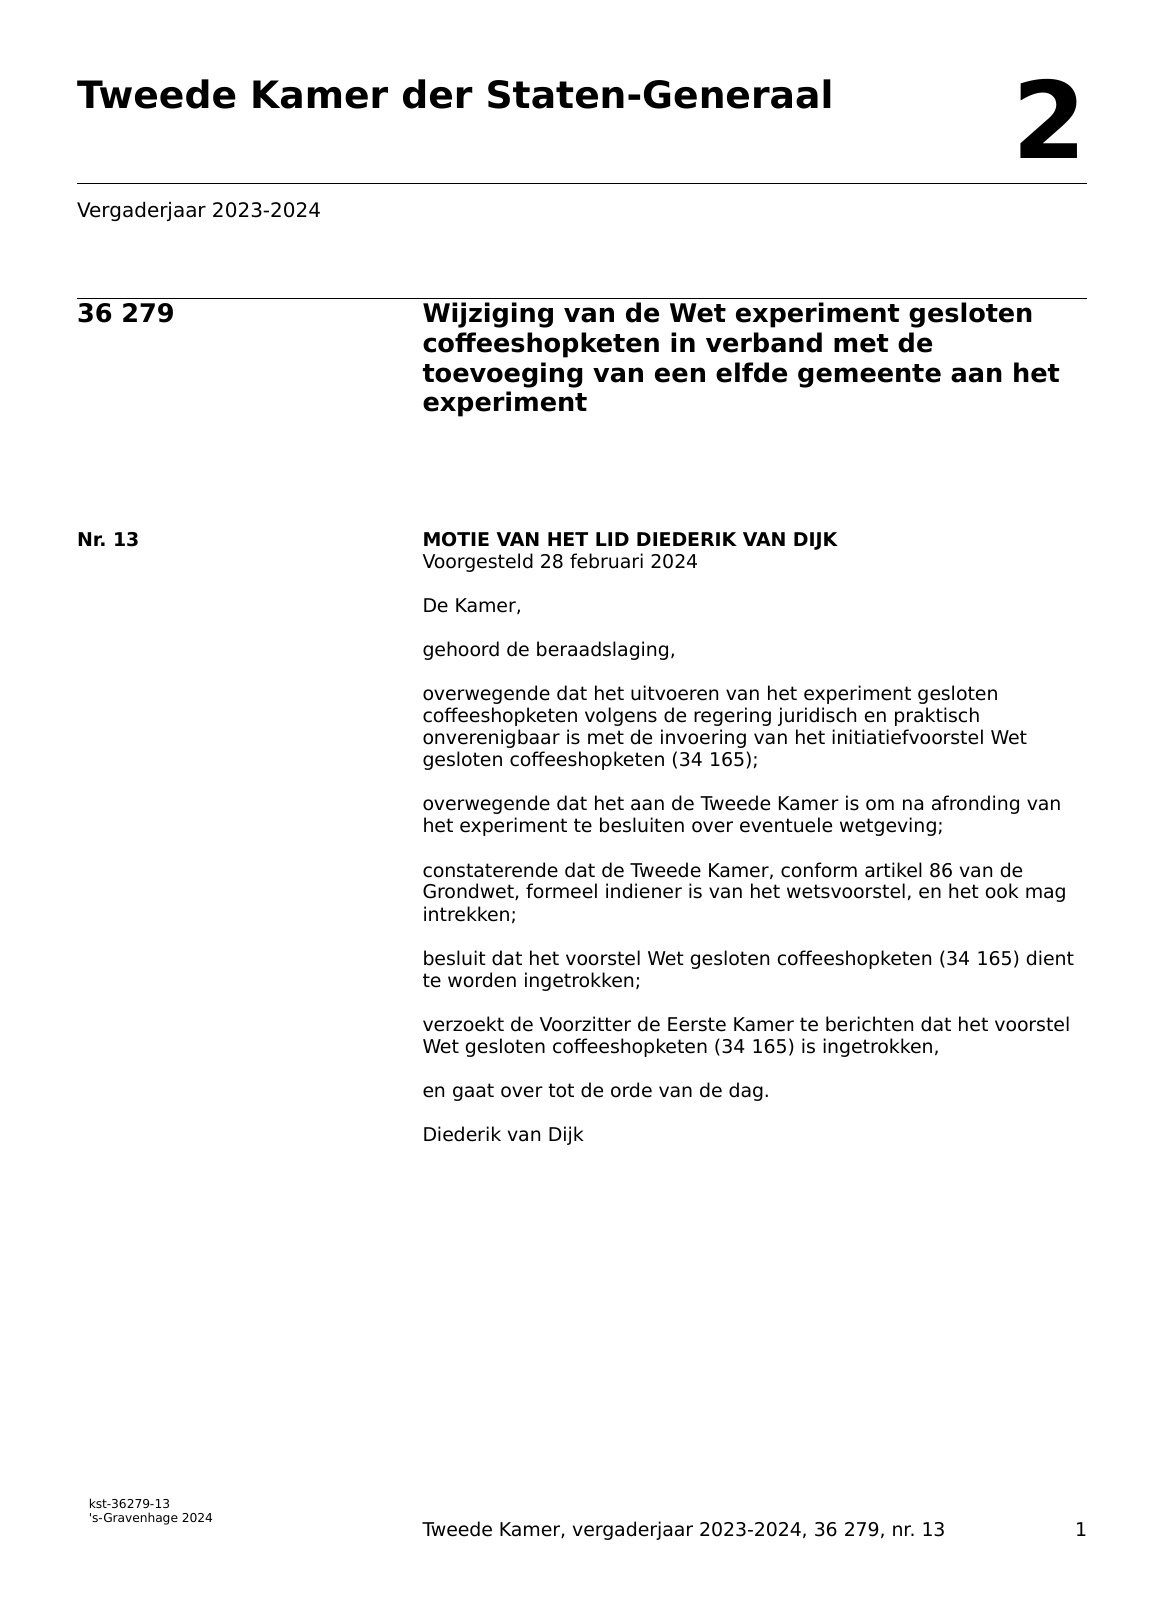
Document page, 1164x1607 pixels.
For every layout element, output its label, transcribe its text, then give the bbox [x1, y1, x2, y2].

text verzoekt de Voorzitter de Eerste Kamer te berichten dat het voorstel Wet gesloten coffeeshopketen (34 165) is ingetrokken, [422, 1014, 1087, 1058]
text De Kamer, [422, 595, 1087, 617]
text en gaat over tot de orde van de dag. [422, 1080, 1087, 1102]
text gehoord de beraadslaging, [422, 639, 1087, 661]
table_header Tweede Kamer der Staten-Generaal [77, 59, 886, 183]
table_header 2 [886, 59, 1087, 183]
text constaterende dat de Tweede Kamer, conform artikel 86 van de Grondwet, formeel indiener is van het wetsvoorstel, en het ook mag intrekken; [422, 859, 1087, 925]
text Diederik van Dijk [422, 1124, 1087, 1146]
text kst-36279-13 [88, 1497, 323, 1511]
text 's-Gravenhage 2024 [88, 1511, 323, 1525]
text overwegende dat het uitvoeren van het experiment gesloten coffeeshopketen volgens de regering juridisch en praktisch onverenigbaar is met de invoering van het initiatiefvoorstel Wet gesloten coffeeshopketen (34 165); [422, 683, 1087, 771]
subtitle Nr. 13 MOTIE VAN HET LID DIEDERIK VAN DIJK [77, 529, 1087, 551]
text overwegende dat het aan de Tweede Kamer is om na afronding van het experiment te besluiten over eventuele wetgeving; [422, 793, 1087, 837]
subtitle 36 279 Wijziging van de Wet experiment gesloten coffeeshopketen in verband met de toevoeging van een elfde gemeente aan het experiment [77, 299, 1087, 418]
text Voorgesteld 28 februari 2024 [422, 551, 1087, 573]
text besluit dat het voorstel Wet gesloten coffeeshopketen (34 165) dient te worden ingetrokken; [422, 948, 1087, 992]
table_cell Vergaderjaar 2023-2024 [77, 184, 1087, 298]
